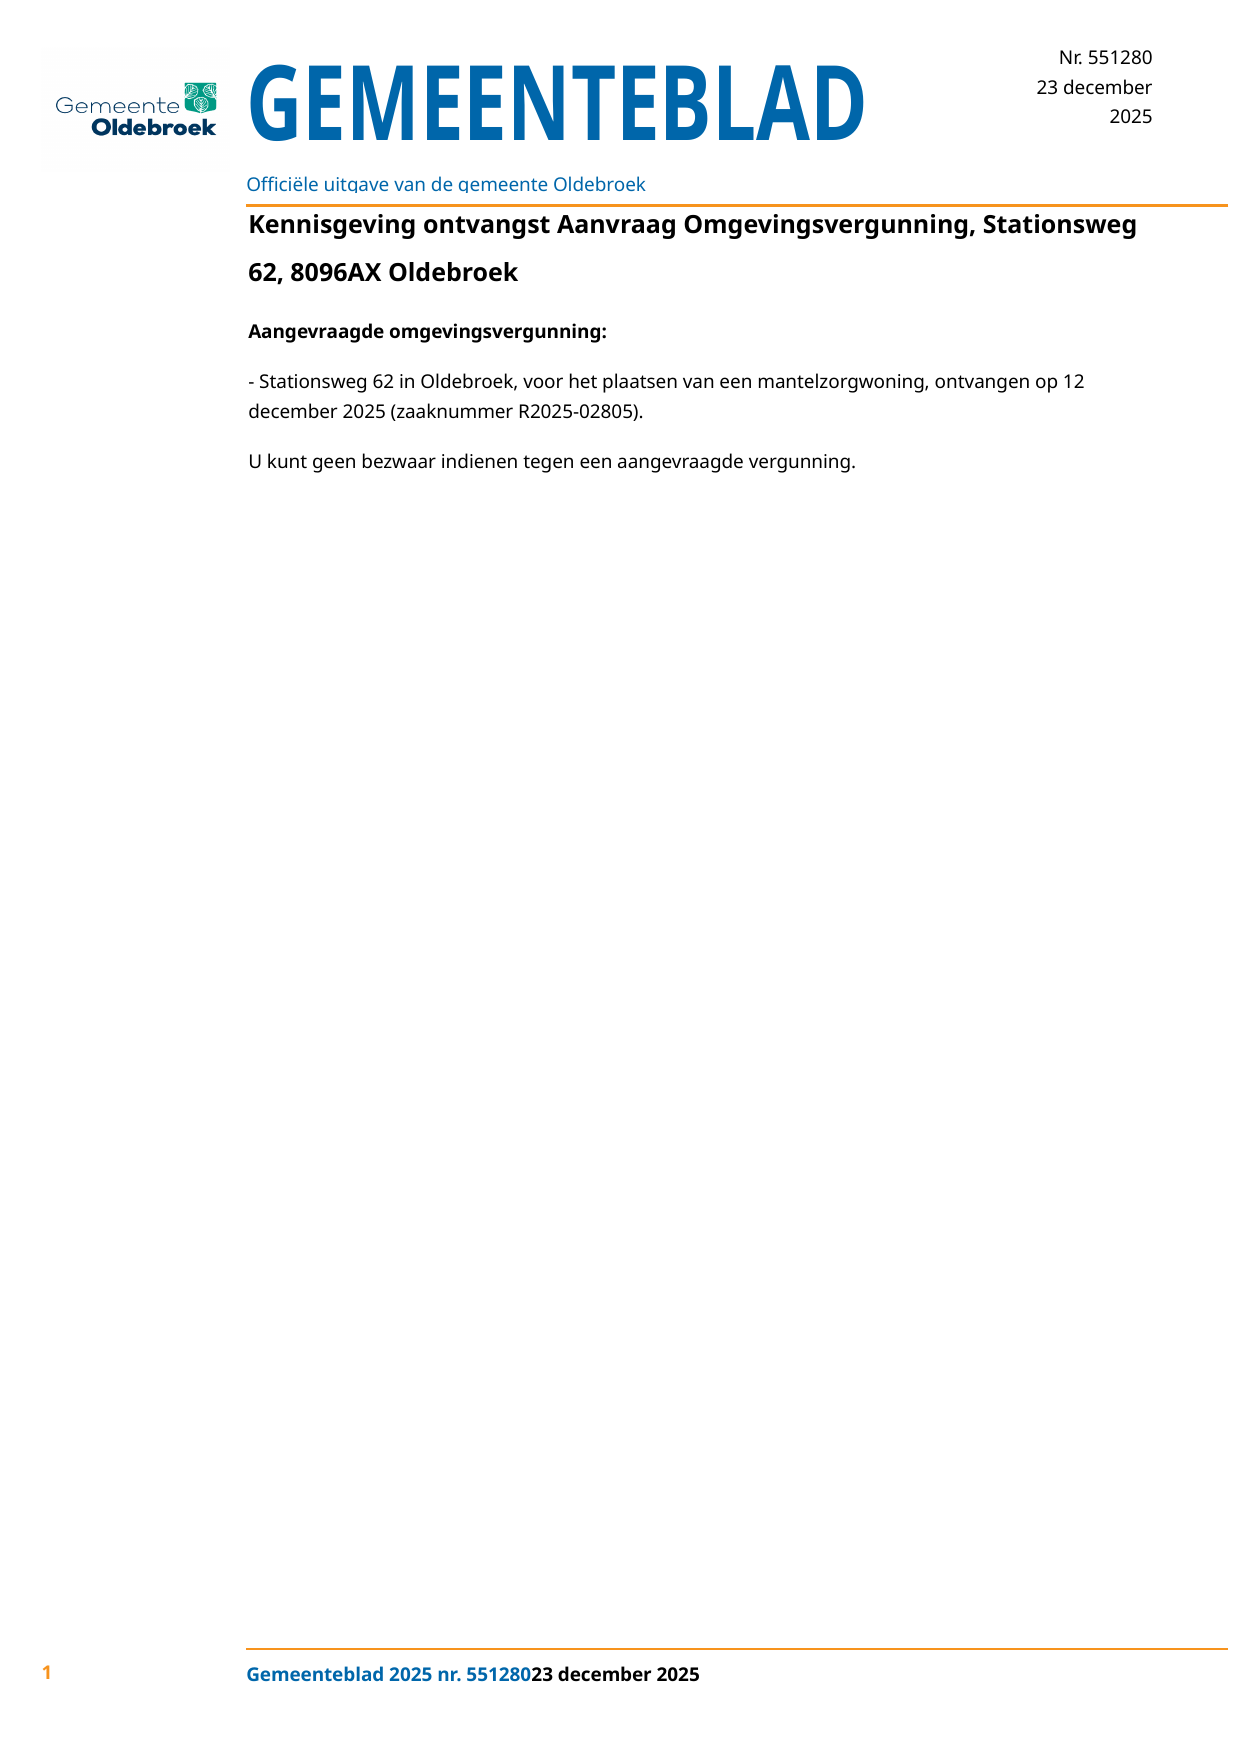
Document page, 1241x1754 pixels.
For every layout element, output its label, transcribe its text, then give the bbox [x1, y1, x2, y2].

text U kunt geen bezwaar indienen tegen een aangevraagde vergunning. [248, 448, 1152, 474]
text - Stationsweg 62 in Oldebroek, voor het plaatsen van een mantelzorgwoning, ontvangen op 12 december 2025 (zaaknummer R2025-02805). [248, 368, 1152, 424]
text Aangevraagde omgevingsvergunning: [248, 318, 1152, 344]
picture [41, 47, 231, 172]
text Kennisgeving ontvangst Aanvraag Omgevingsvergunning, Stationsweg 62, 8096AX Oldebroek [248, 207, 1152, 288]
